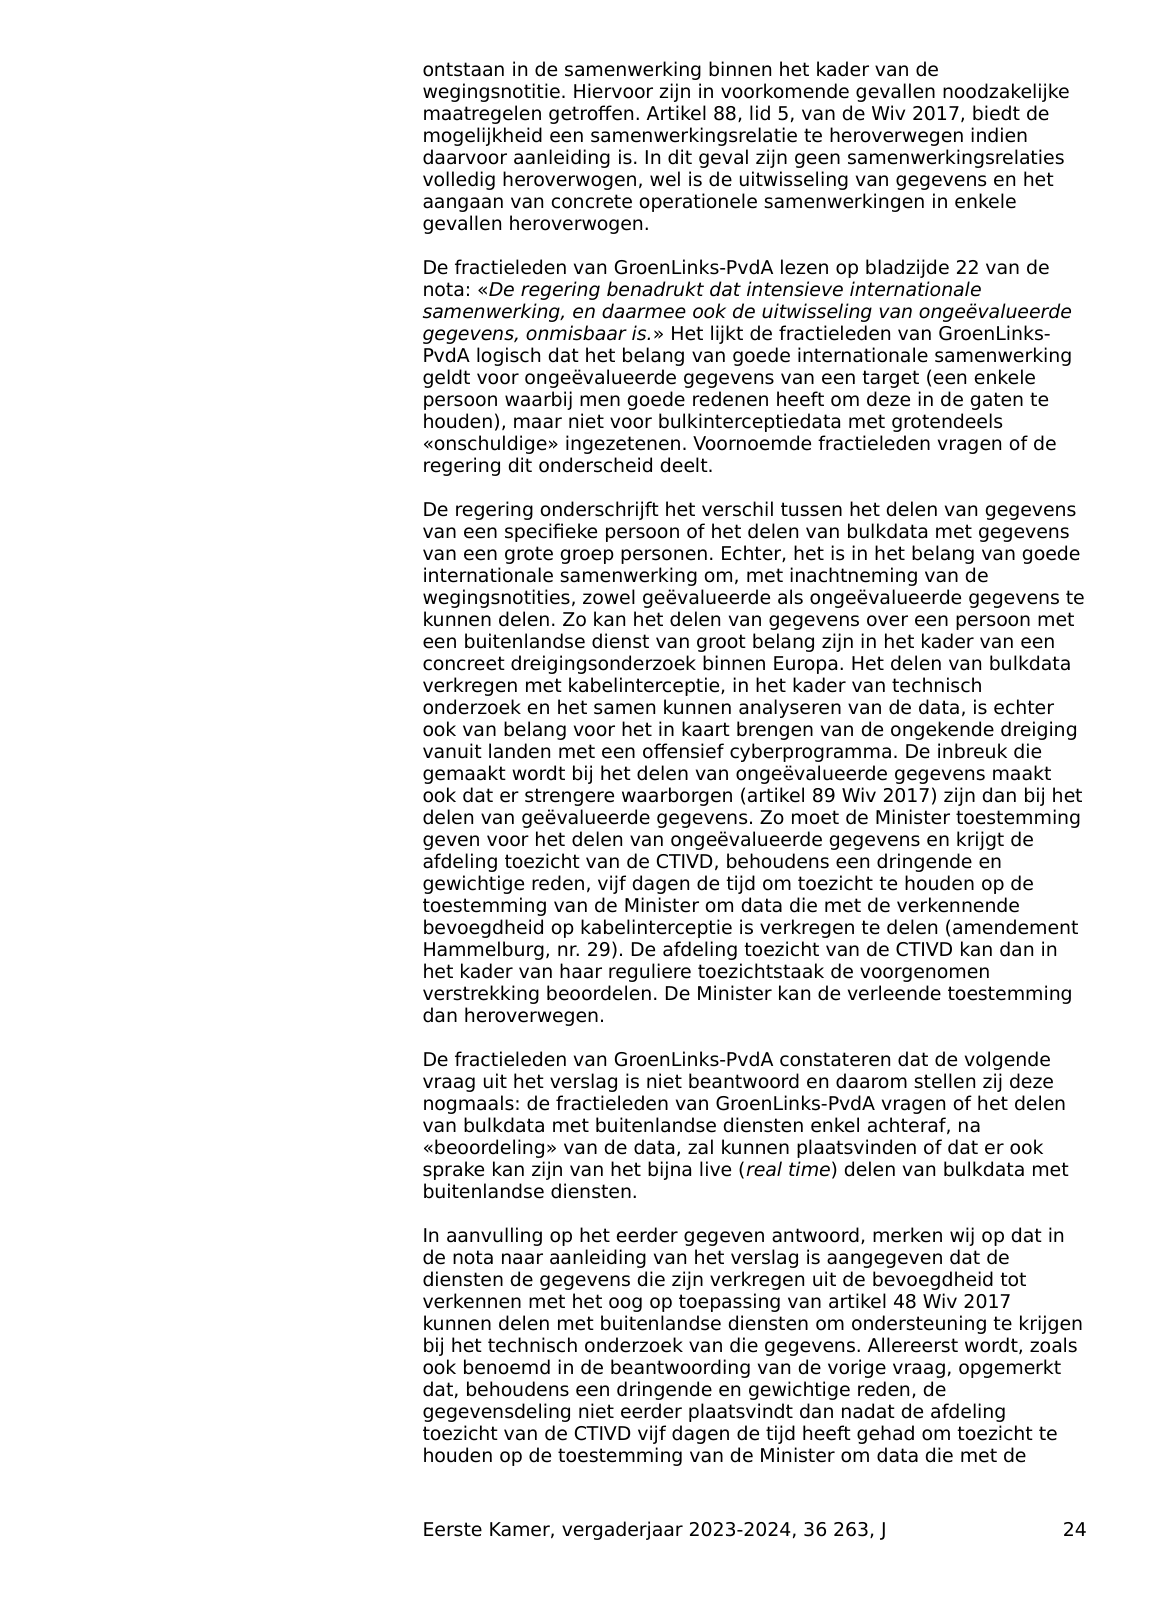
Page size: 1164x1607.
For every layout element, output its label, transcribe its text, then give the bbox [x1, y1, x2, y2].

text ontstaan in de samenwerking binnen het kader van de wegingsnotitie. Hiervoor zijn in voorkomende gevallen noodzakelijke maatregelen getroffen. Artikel 88, lid 5, van de Wiv 2017, biedt de mogelijkheid een samenwerkingsrelatie te heroverwegen indien daarvoor aanleiding is. In dit geval zijn geen samenwerkingsrelaties volledig heroverwogen, wel is de uitwisseling van gegevens en het aangaan van concrete operationele samenwerkingen in enkele gevallen heroverwogen. [422, 59, 1087, 235]
text In aanvulling op het eerder gegeven antwoord, merken wij op dat in de nota naar aanleiding van het verslag is aangegeven dat de diensten de gegevens die zijn verkregen uit de bevoegdheid tot verkennen met het oog op toepassing van artikel 48 Wiv 2017 kunnen delen met buitenlandse diensten om ondersteuning te krijgen bij het technisch onderzoek van die gegevens. Allereerst wordt, zoals ook benoemd in de beantwoording van de vorige vraag, opgemerkt dat, behoudens een dringende en gewichtige reden, de gegevensdeling niet eerder plaatsvindt dan nadat de afdeling toezicht van de CTIVD vijf dagen de tijd heeft gehad om toezicht te houden op de toestemming van de Minister om data die met de [422, 1225, 1087, 1467]
text De fractieleden van GroenLinks-PvdA lezen op bladzijde 22 van de nota: «De regering benadrukt dat intensieve internationale samenwerking, en daarmee ook de uitwisseling van ongeëvalueerde gegevens, onmisbaar is.» Het lijkt de fractieleden van GroenLinks-PvdA logisch dat het belang van goede internationale samenwerking geldt voor ongeëvalueerde gegevens van een target (een enkele persoon waarbij men goede redenen heeft om deze in de gaten te houden), maar niet voor bulkinterceptiedata met grotendeels «onschuldige» ingezetenen. Voornoemde fractieleden vragen of de regering dit onderscheid deelt. [422, 257, 1087, 477]
text De fractieleden van GroenLinks-PvdA constateren dat de volgende vraag uit het verslag is niet beantwoord en daarom stellen zij deze nogmaals: de fractieleden van GroenLinks-PvdA vragen of het delen van bulkdata met buitenlandse diensten enkel achteraf, na «beoordeling» van de data, zal kunnen plaatsvinden of dat er ook sprake kan zijn van het bijna live (real time) delen van bulkdata met buitenlandse diensten. [422, 1049, 1087, 1203]
text De regering onderschrijft het verschil tussen het delen van gegevens van een specifieke persoon of het delen van bulkdata met gegevens van een grote groep personen. Echter, het is in het belang van goede internationale samenwerking om, met inachtneming van de wegingsnotities, zowel geëvalueerde als ongeëvalueerde gegevens te kunnen delen. Zo kan het delen van gegevens over een persoon met een buitenlandse dienst van groot belang zijn in het kader van een concreet dreigingsonderzoek binnen Europa. Het delen van bulkdata verkregen met kabelinterceptie, in het kader van technisch onderzoek en het samen kunnen analyseren van de data, is echter ook van belang voor het in kaart brengen van de ongekende dreiging vanuit landen met een offensief cyberprogramma. De inbreuk die gemaakt wordt bij het delen van ongeëvalueerde gegevens maakt ook dat er strengere waarborgen (artikel 89 Wiv 2017) zijn dan bij het delen van geëvalueerde gegevens. Zo moet de Minister toestemming geven voor het delen van ongeëvalueerde gegevens en krijgt de afdeling toezicht van de CTIVD, behoudens een dringende en gewichtige reden, vijf dagen de tijd om toezicht te houden op de toestemming van de Minister om data die met de verkennende bevoegdheid op kabelinterceptie is verkregen te delen (amendement Hammelburg, nr. 29). De afdeling toezicht van de CTIVD kan dan in het kader van haar reguliere toezichtstaak de voorgenomen verstrekking beoordelen. De Minister kan de verleende toestemming dan heroverwegen. [422, 499, 1087, 1027]
